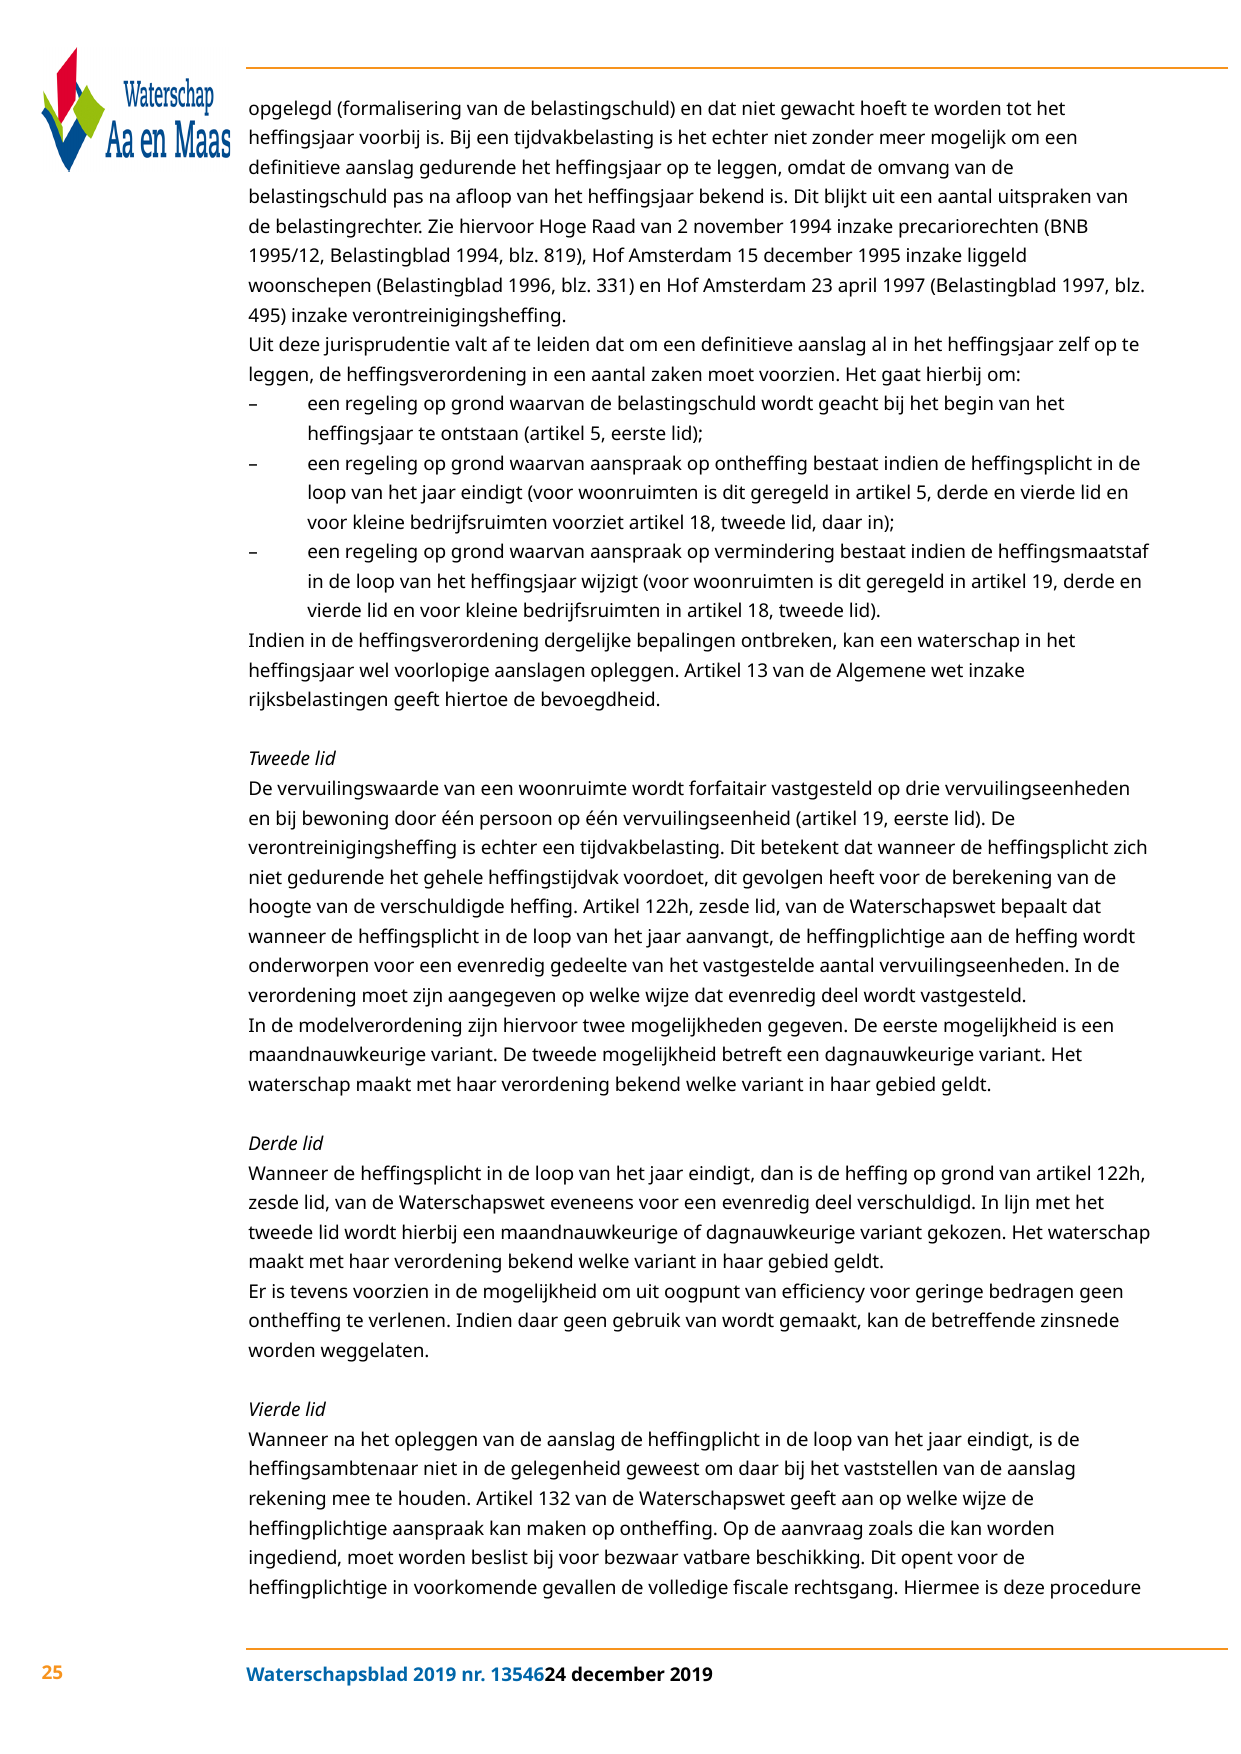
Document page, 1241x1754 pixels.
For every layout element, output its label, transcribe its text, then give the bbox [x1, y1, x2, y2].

text Uit deze jurisprudentie valt af te leiden dat om een definitieve aanslag al in het heffingsjaar zelf op te leggen, de heffingsverordening in een aantal zaken moet voorzien. Het gaat hierbij om: [248, 331, 1152, 387]
text Er is tevens voorzien in de mogelijkheid om uit oogpunt van efficiency voor geringe bedragen geen ontheffing te verlenen. Indien daar geen gebruik van wordt gemaakt, kan de betreffende zinsnede worden weggelaten. [248, 1278, 1152, 1363]
list een regeling op grond waarvan aanspraak op vermindering bestaat indien de heffingsmaatstaf in de loop van het heffingsjaar wijzigt (voor woonruimten is dit geregeld in artikel 19, derde en vierde lid en voor kleine bedrijfsruimten in artikel 18, tweede lid). [248, 538, 1152, 623]
list een regeling op grond waarvan de belastingschuld wordt geacht bij het begin van het heffingsjaar te ontstaan (artikel 5, eerste lid); [248, 391, 1152, 446]
list een regeling op grond waarvan aanspraak op ontheffing bestaat indien de heffingsplicht in de loop van het jaar eindigt (voor woonruimten is dit geregeld in artikel 5, derde en vierde lid en voor kleine bedrijfsruimten voorziet artikel 18, tweede lid, daar in); [248, 450, 1152, 535]
text Indien in de heffingsverordening dergelijke bepalingen ontbreken, kan een waterschap in het heffingsjaar wel voorlopige aanslagen opleggen. Artikel 13 van de Algemene wet inzake rijksbelastingen geeft hiertoe de bevoegdheid. [248, 627, 1152, 712]
text In de modelverordening zijn hiervoor twee mogelijkheden gegeven. De eerste mogelijkheid is een maandnauwkeurige variant. De tweede mogelijkheid betreft een dagnauwkeurige variant. Het waterschap maakt met haar verordening bekend welke variant in haar gebied geldt. [248, 1012, 1152, 1097]
text Wanneer de heffingsplicht in de loop van het jaar eindigt, dan is de heffing op grond van artikel 122h, zesde lid, van de Waterschapswet eveneens voor een evenredig deel verschuldigd. In lijn met het tweede lid wordt hierbij een maandnauwkeurige of dagnauwkeurige variant gekozen. Het waterschap maakt met haar verordening bekend welke variant in haar gebied geldt. [248, 1160, 1152, 1274]
text opgelegd (formalisering van de belastingschuld) en dat niet gewacht hoeft te worden tot het heffingsjaar voorbij is. Bij een tijdvakbelasting is het echter niet zonder meer mogelijk om een definitieve aanslag gedurende het heffingsjaar op te leggen, omdat de omvang van de belastingschuld pas na afloop van het heffingsjaar bekend is. Dit blijkt uit een aantal uitspraken van de belastingrechter. Zie hiervoor Hoge Raad van 2 november 1994 inzake precariorechten (BNB 1995/12, Belastingblad 1994, blz. 819), Hof Amsterdam 15 december 1995 inzake liggeld woonschepen (Belastingblad 1996, blz. 331) en Hof Amsterdam 23 april 1997 (Belastingblad 1997, blz. 495) inzake verontreinigingsheffing. [248, 95, 1152, 328]
text Tweede lid [248, 746, 1152, 771]
text Vierde lid [248, 1396, 1152, 1422]
text Wanneer na het opleggen van de aanslag de heffingplicht in de loop van het jaar eindigt, is de heffingsambtenaar niet in de gelegenheid geweest om daar bij het vaststellen van de aanslag rekening mee te houden. Artikel 132 van de Waterschapswet geeft aan op welke wijze de heffingplichtige aanspraak kan maken op ontheffing. Op de aanvraag zoals die kan worden ingediend, moet worden beslist bij voor bezwaar vatbare beschikking. Dit opent voor de heffingplichtige in voorkomende gevallen de volledige fiscale rechtsgang. Hiermee is deze procedure [248, 1426, 1152, 1600]
text Derde lid [248, 1130, 1152, 1156]
text De vervuilingswaarde van een woonruimte wordt forfaitair vastgesteld op drie vervuilingseenheden en bij bewoning door één persoon op één vervuilingseenheid (artikel 19, eerste lid). De verontreinigingsheffing is echter een tijdvakbelasting. Dit betekent dat wanneer de heffingsplicht zich niet gedurende het gehele heffingstijdvak voordoet, dit gevolgen heeft voor de berekening van de hoogte van de verschuldigde heffing. Artikel 122h, zesde lid, van de Waterschapswet bepaalt dat wanneer de heffingsplicht in de loop van het jaar aanvangt, de heffingplichtige aan de heffing wordt onderworpen voor een evenredig gedeelte van het vastgestelde aantal vervuilingseenheden. In de verordening moet zijn aangegeven op welke wijze dat evenredig deel wordt vastgesteld. [248, 775, 1152, 1008]
picture [41, 47, 231, 172]
